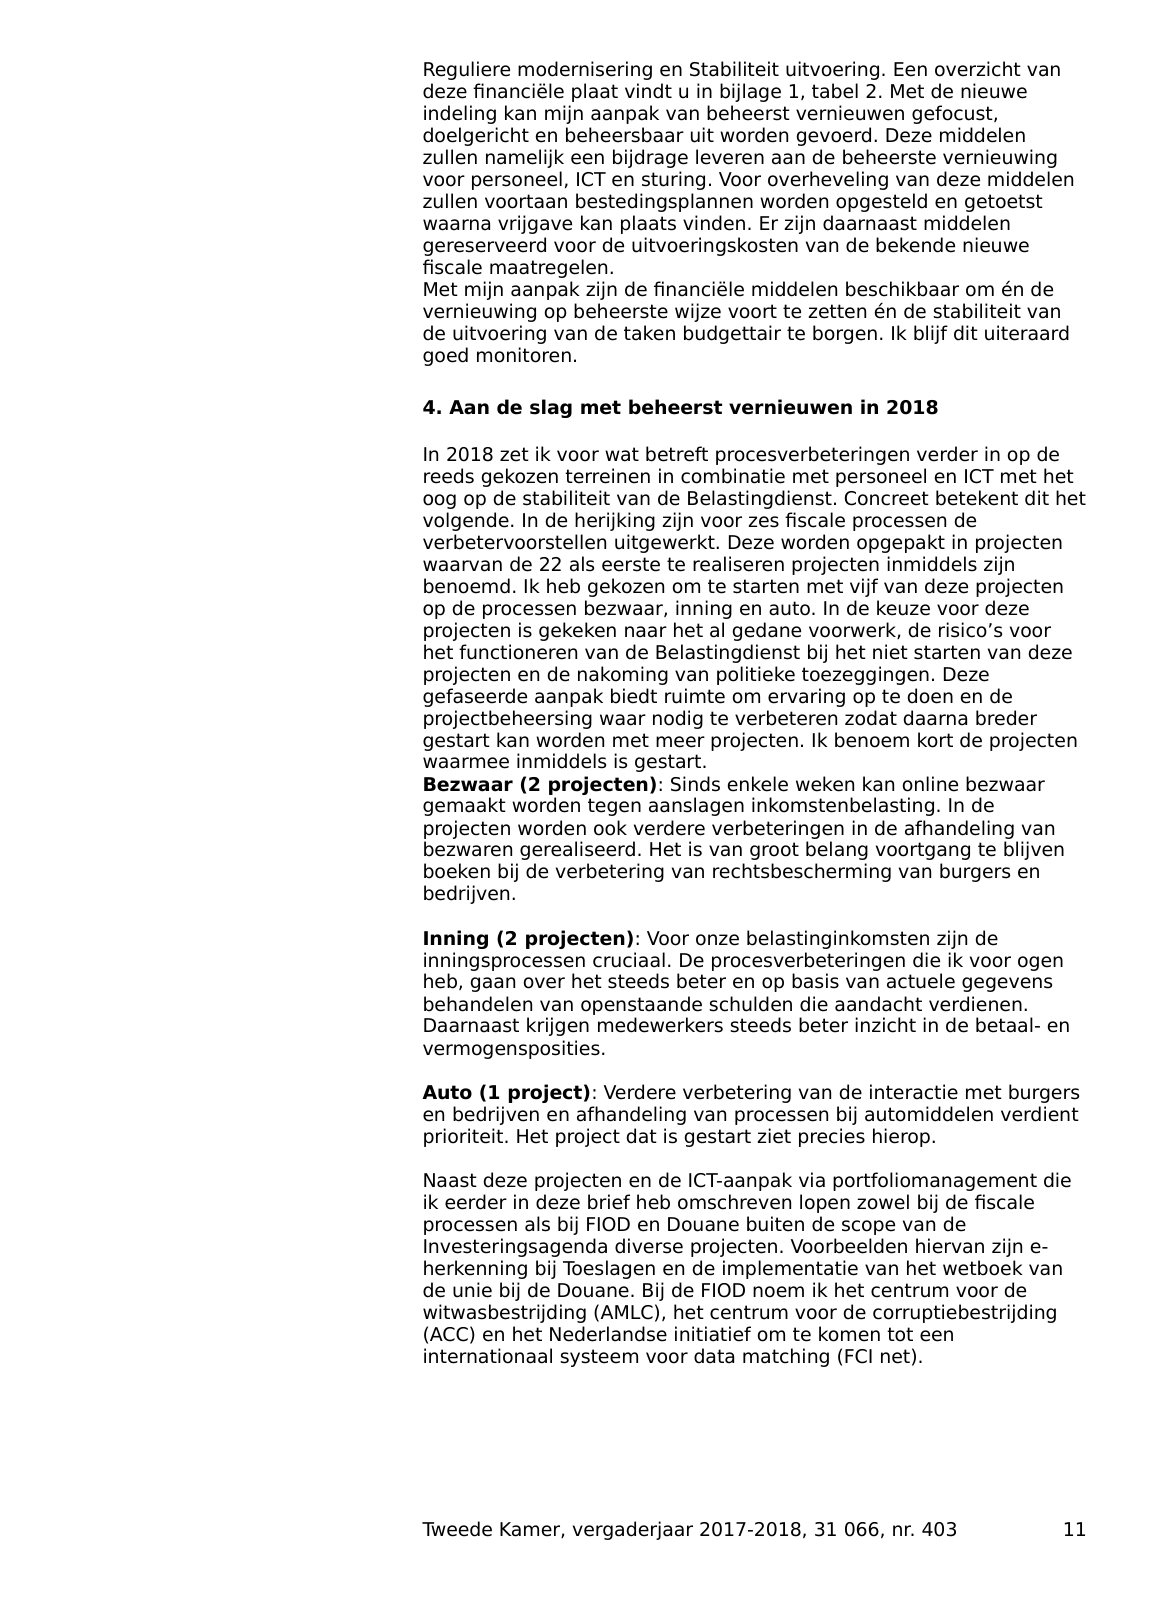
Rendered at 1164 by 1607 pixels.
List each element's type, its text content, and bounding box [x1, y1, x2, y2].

text Met mijn aanpak zijn de financiële middelen beschikbaar om én de vernieuwing op beheerste wijze voort te zetten én de stabiliteit van de uitvoering van de taken budgettair te borgen. Ik blijf dit uiteraard goed monitoren. [422, 279, 1087, 367]
text In 2018 zet ik voor wat betreft procesverbeteringen verder in op de reeds gekozen terreinen in combinatie met personeel en ICT met het oog op de stabiliteit van de Belastingdienst. Concreet betekent dit het volgende. In de herijking zijn voor zes fiscale processen de verbetervoorstellen uitgewerkt. Deze worden opgepakt in projecten waarvan de 22 als eerste te realiseren projecten inmiddels zijn benoemd. Ik heb gekozen om te starten met vijf van deze projecten op de processen bezwaar, inning en auto. In de keuze voor deze projecten is gekeken naar het al gedane voorwerk, de risico’s voor het functioneren van de Belastingdienst bij het niet starten van deze projecten en de nakoming van politieke toezeggingen. Deze gefaseerde aanpak biedt ruimte om ervaring op te doen en de projectbeheersing waar nodig te verbeteren zodat daarna breder gestart kan worden met meer projecten. Ik benoem kort de projecten waarmee inmiddels is gestart. [422, 444, 1087, 773]
text Reguliere modernisering en Stabiliteit uitvoering. Een overzicht van deze financiële plaat vindt u in bijlage 1, tabel 2. Met de nieuwe indeling kan mijn aanpak van beheerst vernieuwen gefocust, doelgericht en beheersbaar uit worden gevoerd. Deze middelen zullen namelijk een bijdrage leveren aan de beheerste vernieuwing voor personeel, ICT en sturing. Voor overheveling van deze middelen zullen voortaan bestedingsplannen worden opgesteld en getoetst waarna vrijgave kan plaats vinden. Er zijn daarnaast middelen gereserveerd voor de uitvoeringskosten van de bekende nieuwe fiscale maatregelen. [422, 59, 1087, 279]
subtitle 4. Aan de slag met beheerst vernieuwen in 2018 [422, 397, 1087, 419]
text Inning (2 projecten): Voor onze belastinginkomsten zijn de inningsprocessen cruciaal. De procesverbeteringen die ik voor ogen heb, gaan over het steeds beter en op basis van actuele gegevens behandelen van openstaande schulden die aandacht verdienen. Daarnaast krijgen medewerkers steeds beter inzicht in de betaal- en vermogensposities. [422, 927, 1087, 1059]
text Naast deze projecten en de ICT-aanpak via portfoliomanagement die ik eerder in deze brief heb omschreven lopen zowel bij de fiscale processen als bij FIOD en Douane buiten de scope van de Investeringsagenda diverse projecten. Voorbeelden hiervan zijn e-herkenning bij Toeslagen en de implementatie van het wetboek van de unie bij de Douane. Bij de FIOD noem ik het centrum voor de witwasbestrijding (AMLC), het centrum voor de corruptiebestrijding (ACC) en het Nederlandse initiatief om te komen tot een internationaal systeem voor data matching (FCI net). [422, 1170, 1087, 1367]
text Bezwaar (2 projecten): Sinds enkele weken kan online bezwaar gemaakt worden tegen aanslagen inkomstenbelasting. In de projecten worden ook verdere verbeteringen in de afhandeling van bezwaren gerealiseerd. Het is van groot belang voortgang te blijven boeken bij de verbetering van rechtsbescherming van burgers en bedrijven. [422, 773, 1087, 905]
text Auto (1 project): Verdere verbetering van de interactie met burgers en bedrijven en afhandeling van processen bij automiddelen verdient prioriteit. Het project dat is gestart ziet precies hierop. [422, 1082, 1087, 1147]
